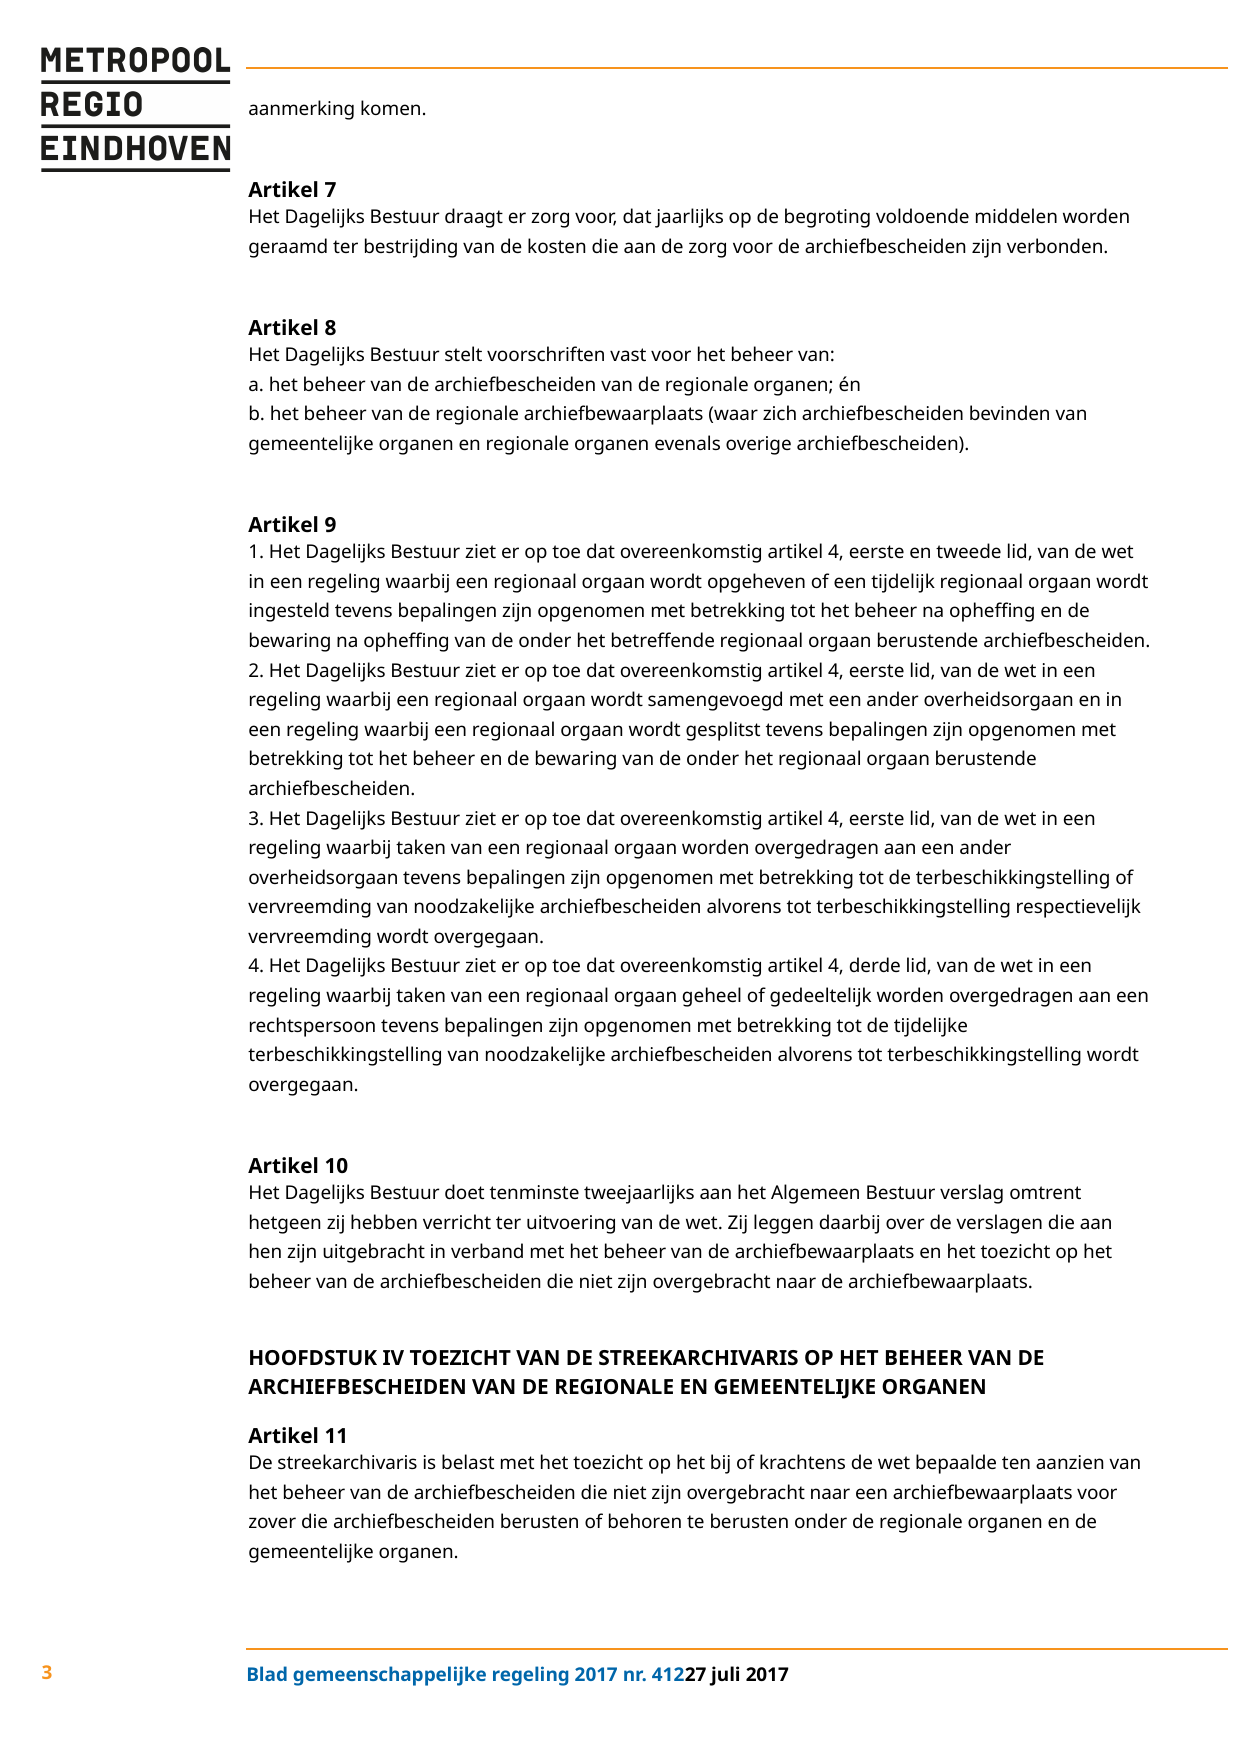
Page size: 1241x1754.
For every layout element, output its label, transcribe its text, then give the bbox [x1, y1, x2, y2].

text Artikel 9 [248, 510, 1152, 538]
text Artikel 11 [248, 1421, 1152, 1449]
text Het Dagelijks Bestuur stelt voorschriften vast voor het beheer van: [248, 341, 1152, 367]
picture [41, 47, 231, 172]
text a. het beheer van de archiefbescheiden van de regionale organen; én [248, 371, 1152, 397]
text HOOFDSTUK IV TOEZICHT VAN DE STREEKARCHIVARIS OP HET BEHEER VAN DE ARCHIEFBESCHEIDEN VAN DE REGIONALE EN GEMEENTELIJKE ORGANEN [248, 1343, 1152, 1400]
text 1. Het Dagelijks Bestuur ziet er op toe dat overeenkomstig artikel 4, eerste en tweede lid, van de wet in een regeling waarbij een regionaal orgaan wordt opgeheven of een tijdelijk regionaal orgaan wordt ingesteld tevens bepalingen zijn opgenomen met betrekking tot het beheer na opheffing en de bewaring na opheffing van de onder het betreffende regionaal orgaan berustende archiefbescheiden. [248, 538, 1152, 653]
text De streekarchivaris is belast met het toezicht op het bij of krachtens de wet bepaalde ten aanzien van het beheer van de archiefbescheiden die niet zijn overgebracht naar een archiefbewaarplaats voor zover die archiefbescheiden berusten of behoren te berusten onder de regionale organen en de gemeentelijke organen. [248, 1449, 1152, 1564]
text 4. Het Dagelijks Bestuur ziet er op toe dat overeenkomstig artikel 4, derde lid, van de wet in een regeling waarbij taken van een regionaal orgaan geheel of gedeeltelijk worden overgedragen aan een rechtspersoon tevens bepalingen zijn opgenomen met betrekking tot de tijdelijke terbeschikkingstelling van noodzakelijke archiefbescheiden alvorens tot terbeschikkingstelling wordt overgegaan. [248, 953, 1152, 1097]
text Artikel 7 [248, 175, 1152, 203]
text Het Dagelijks Bestuur doet tenminste tweejaarlijks aan het Algemeen Bestuur verslag omtrent hetgeen zij hebben verricht ter uitvoering van de wet. Zij leggen daarbij over de verslagen die aan hen zijn uitgebracht in verband met het beheer van de archiefbewaarplaats en het toezicht op het beheer van de archiefbescheiden die niet zijn overgebracht naar de archiefbewaarplaats. [248, 1179, 1152, 1294]
text 3. Het Dagelijks Bestuur ziet er op toe dat overeenkomstig artikel 4, eerste lid, van de wet in een regeling waarbij taken van een regionaal orgaan worden overgedragen aan een ander overheidsorgaan tevens bepalingen zijn opgenomen met betrekking tot de terbeschikkingstelling of vervreemding van noodzakelijke archiefbescheiden alvorens tot terbeschikkingstelling respectievelijk vervreemding wordt overgegaan. [248, 805, 1152, 949]
text Artikel 8 [248, 313, 1152, 341]
text b. het beheer van de regionale archiefbewaarplaats (waar zich archiefbescheiden bevinden van gemeentelijke organen en regionale organen evenals overige archiefbescheiden). [248, 400, 1152, 456]
text Het Dagelijks Bestuur draagt er zorg voor, dat jaarlijks op de begroting voldoende middelen worden geraamd ter bestrijding van de kosten die aan de zorg voor de archiefbescheiden zijn verbonden. [248, 203, 1152, 258]
text Artikel 10 [248, 1151, 1152, 1179]
text aanmerking komen. [248, 95, 1152, 121]
text 2. Het Dagelijks Bestuur ziet er op toe dat overeenkomstig artikel 4, eerste lid, van de wet in een regeling waarbij een regionaal orgaan wordt samengevoegd met een ander overheidsorgaan en in een regeling waarbij een regionaal orgaan wordt gesplitst tevens bepalingen zijn opgenomen met betrekking tot het beheer en de bewaring van de onder het regionaal orgaan berustende archiefbescheiden. [248, 657, 1152, 801]
